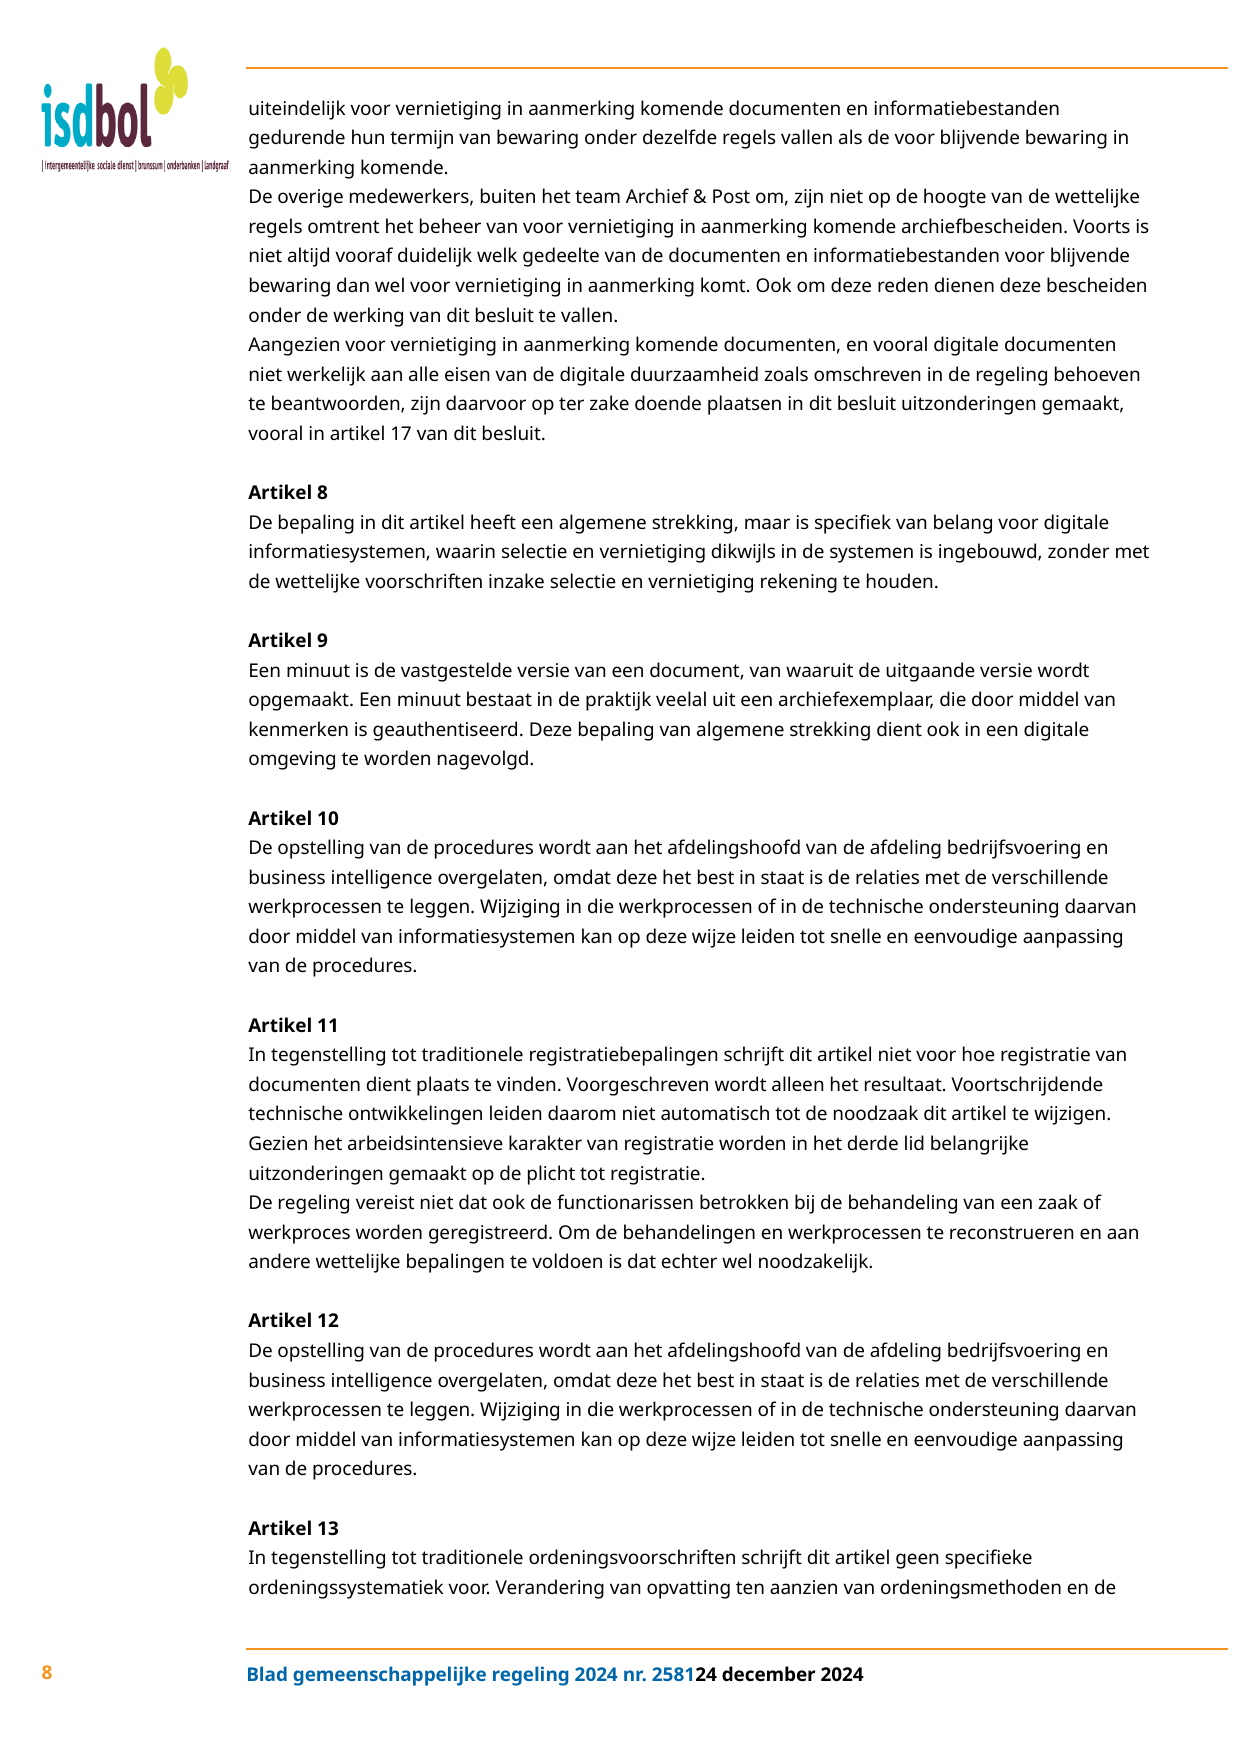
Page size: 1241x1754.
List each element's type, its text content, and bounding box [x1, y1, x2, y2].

text Aangezien voor vernietiging in aanmerking komende documenten, en vooral digitale documenten niet werkelijk aan alle eisen van de digitale duurzaamheid zoals omschreven in de regeling behoeven te beantwoorden, zijn daarvoor op ter zake doende plaatsen in dit besluit uitzonderingen gemaakt, vooral in artikel 17 van dit besluit. [248, 331, 1152, 446]
text De opstelling van de procedures wordt aan het afdelingshoofd van de afdeling bedrijfsvoering en business intelligence overgelaten, omdat deze het best in staat is de relaties met de verschillende werkprocessen te leggen. Wijziging in die werkprocessen of in de technische ondersteuning daarvan door middel van informatiesystemen kan op deze wijze leiden tot snelle en eenvoudige aanpassing van de procedures. [248, 1337, 1152, 1481]
text Een minuut is de vastgestelde versie van een document, van waaruit de uitgaande versie wordt opgemaakt. Een minuut bestaat in de praktijk veelal uit een archiefexemplaar, die door middel van kenmerken is geauthentiseerd. Deze bepaling van algemene strekking dient ook in een digitale omgeving te worden nagevolgd. [248, 657, 1152, 771]
text Artikel 10 [248, 805, 1152, 831]
text In tegenstelling tot traditionele registratiebepalingen schrijft dit artikel niet voor hoe registratie van documenten dient plaats te vinden. Voorgeschreven wordt alleen het resultaat. Voortschrijdende technische ontwikkelingen leiden daarom niet automatisch tot de noodzaak dit artikel te wijzigen. [248, 1041, 1152, 1126]
text Artikel 8 [248, 479, 1152, 505]
text Artikel 9 [248, 627, 1152, 653]
text In tegenstelling tot traditionele ordeningsvoorschriften schrijft dit artikel geen specifieke ordeningssystematiek voor. Verandering van opvatting ten aanzien van ordeningsmethoden en de [248, 1544, 1152, 1600]
text Gezien het arbeidsintensieve karakter van registratie worden in het derde lid belangrijke uitzonderingen gemaakt op de plicht tot registratie. [248, 1130, 1152, 1186]
text De regeling vereist niet dat ook de functionarissen betrokken bij de behandeling van een zaak of werkproces worden geregistreerd. Om de behandelingen en werkprocessen te reconstrueren en aan andere wettelijke bepalingen te voldoen is dat echter wel noodzakelijk. [248, 1189, 1152, 1274]
text De opstelling van de procedures wordt aan het afdelingshoofd van de afdeling bedrijfsvoering en business intelligence overgelaten, omdat deze het best in staat is de relaties met de verschillende werkprocessen te leggen. Wijziging in die werkprocessen of in de technische ondersteuning daarvan door middel van informatiesystemen kan op deze wijze leiden tot snelle en eenvoudige aanpassing van de procedures. [248, 834, 1152, 978]
text Artikel 13 [248, 1515, 1152, 1541]
text De bepaling in dit artikel heeft een algemene strekking, maar is specifiek van belang voor digitale informatiesystemen, waarin selectie en vernietiging dikwijls in de systemen is ingebouwd, zonder met de wettelijke voorschriften inzake selectie en vernietiging rekening te houden. [248, 509, 1152, 594]
text De overige medewerkers, buiten het team Archief & Post om, zijn niet op de hoogte van de wettelijke regels omtrent het beheer van voor vernietiging in aanmerking komende archiefbescheiden. Voorts is niet altijd vooraf duidelijk welk gedeelte van de documenten en informatiebestanden voor blijvende bewaring dan wel voor vernietiging in aanmerking komt. Ook om deze reden dienen deze bescheiden onder de werking van dit besluit te vallen. [248, 183, 1152, 328]
picture [41, 47, 231, 172]
text Artikel 11 [248, 1012, 1152, 1038]
text uiteindelijk voor vernietiging in aanmerking komende documenten en informatiebestanden gedurende hun termijn van bewaring onder dezelfde regels vallen als de voor blijvende bewaring in aanmerking komende. [248, 95, 1152, 180]
text Artikel 12 [248, 1308, 1152, 1333]
